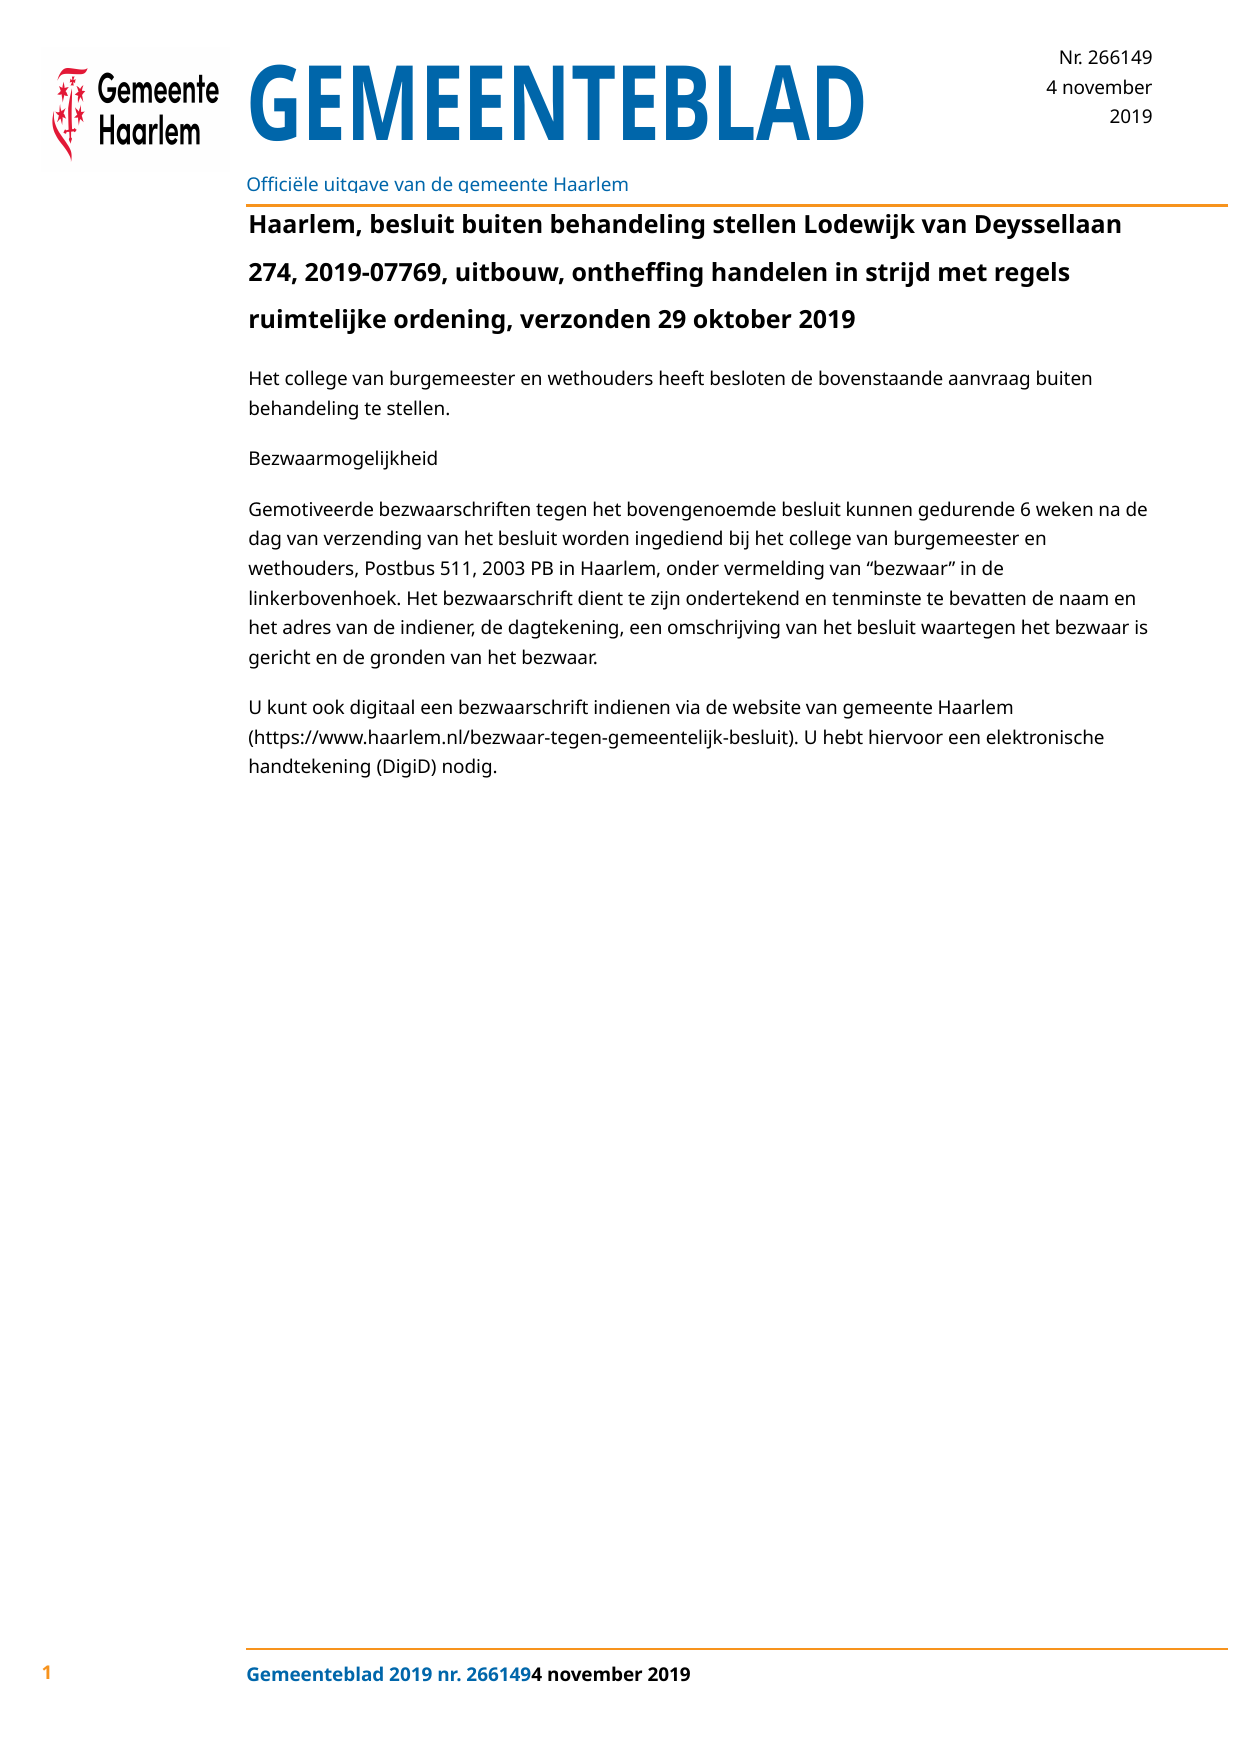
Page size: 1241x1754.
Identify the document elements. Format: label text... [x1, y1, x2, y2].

text Gemotiveerde bezwaarschriften tegen het bovengenoemde besluit kunnen gedurende 6 weken na de dag van verzending van het besluit worden ingediend bij het college van burgemeester en wethouders, Postbus 511, 2003 PB in Haarlem, onder vermelding van “bezwaar” in de linkerbovenhoek. Het bezwaarschrift dient te zijn ondertekend en tenminste te bevatten de naam en het adres van de indiener, de dagtekening, een omschrijving van het besluit waartegen het bezwaar is gericht en de gronden van het bezwaar. [248, 496, 1152, 669]
text U kunt ook digitaal een bezwaarschrift indienen via de website van gemeente Haarlem (https://www.haarlem.nl/bezwaar-tegen-gemeentelijk-besluit). U hebt hiervoor een elektronische handtekening (DigiD) nodig. [248, 694, 1152, 779]
text Haarlem, besluit buiten behandeling stellen Lodewijk van Deyssellaan 274, 2019-07769, uitbouw, ontheffing handelen in strijd met regels ruimtelijke ordening, verzonden 29 oktober 2019 [248, 207, 1152, 336]
text Het college van burgemeester en wethouders heeft besloten de bovenstaande aanvraag buiten behandeling te stellen. [248, 366, 1152, 421]
picture [41, 47, 231, 172]
text Bezwaarmogelijkheid [248, 446, 1152, 471]
